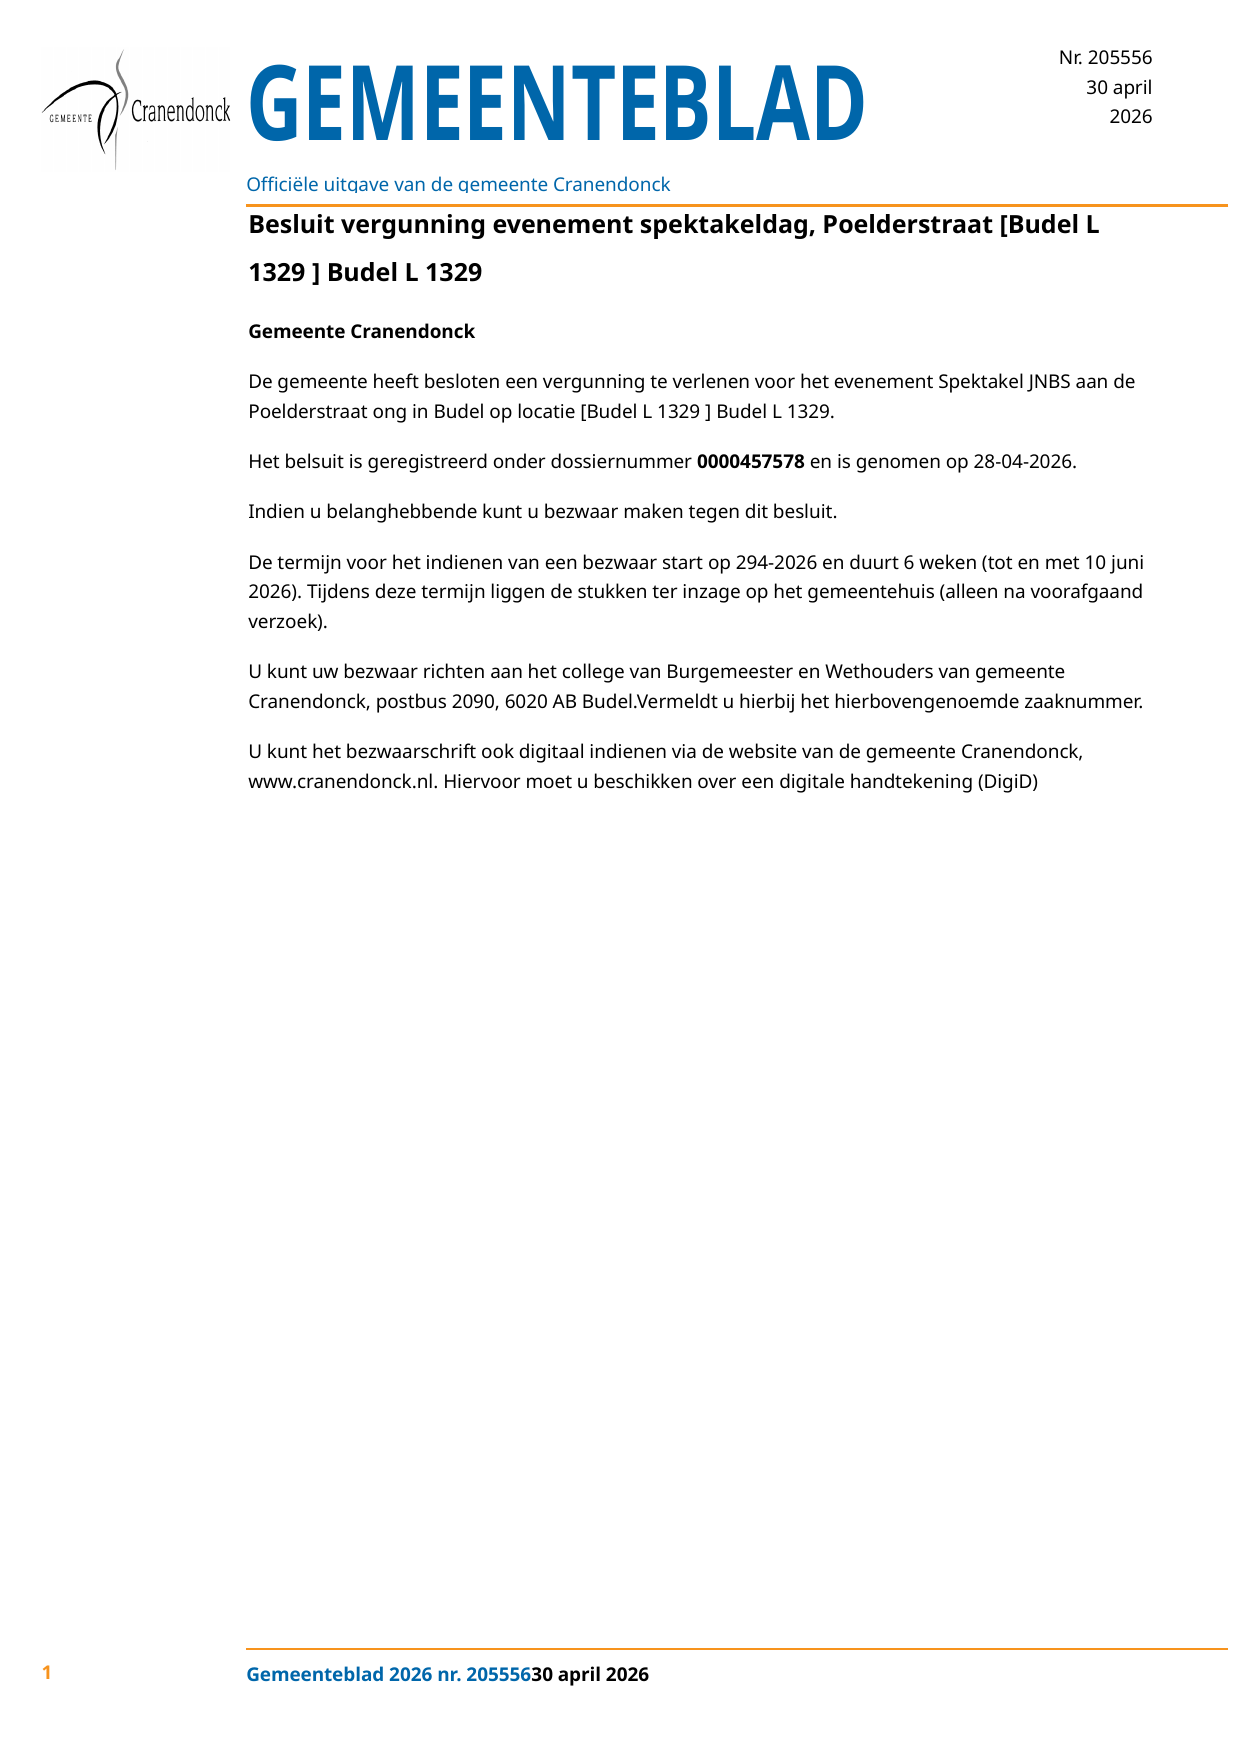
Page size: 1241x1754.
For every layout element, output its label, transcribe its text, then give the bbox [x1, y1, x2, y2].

text Het belsuit is geregistreerd onder dossiernummer 0000457578 en is genomen op 28-04-2026. [248, 448, 1152, 474]
picture [41, 47, 231, 172]
text Gemeente Cranendonck [248, 318, 1152, 344]
text U kunt uw bezwaar richten aan het college van Burgemeester en Wethouders van gemeente Cranendonck, postbus 2090, 6020 AB Budel.Vermeldt u hierbij het hierbovengenoemde zaaknummer. [248, 659, 1152, 714]
text Besluit vergunning evenement spektakeldag, Poelderstraat [Budel L 1329 ] Budel L 1329 [248, 207, 1152, 288]
text De termijn voor het indienen van een bezwaar start op 294-2026 en duurt 6 weken (tot en met 10 juni 2026). Tijdens deze termijn liggen de stukken ter inzage op het gemeentehuis (alleen na voorafgaand verzoek). [248, 549, 1152, 634]
text U kunt het bezwaarschrift ook digitaal indienen via de website van de gemeente Cranendonck, www.cranendonck.nl. Hiervoor moet u beschikken over een digitale handtekening (DigiD) [248, 739, 1152, 794]
text Indien u belanghebbende kunt u bezwaar maken tegen dit besluit. [248, 499, 1152, 524]
text De gemeente heeft besloten een vergunning te verlenen voor het evenement Spektakel JNBS aan de Poelderstraat ong in Budel op locatie [Budel L 1329 ] Budel L 1329. [248, 368, 1152, 424]
